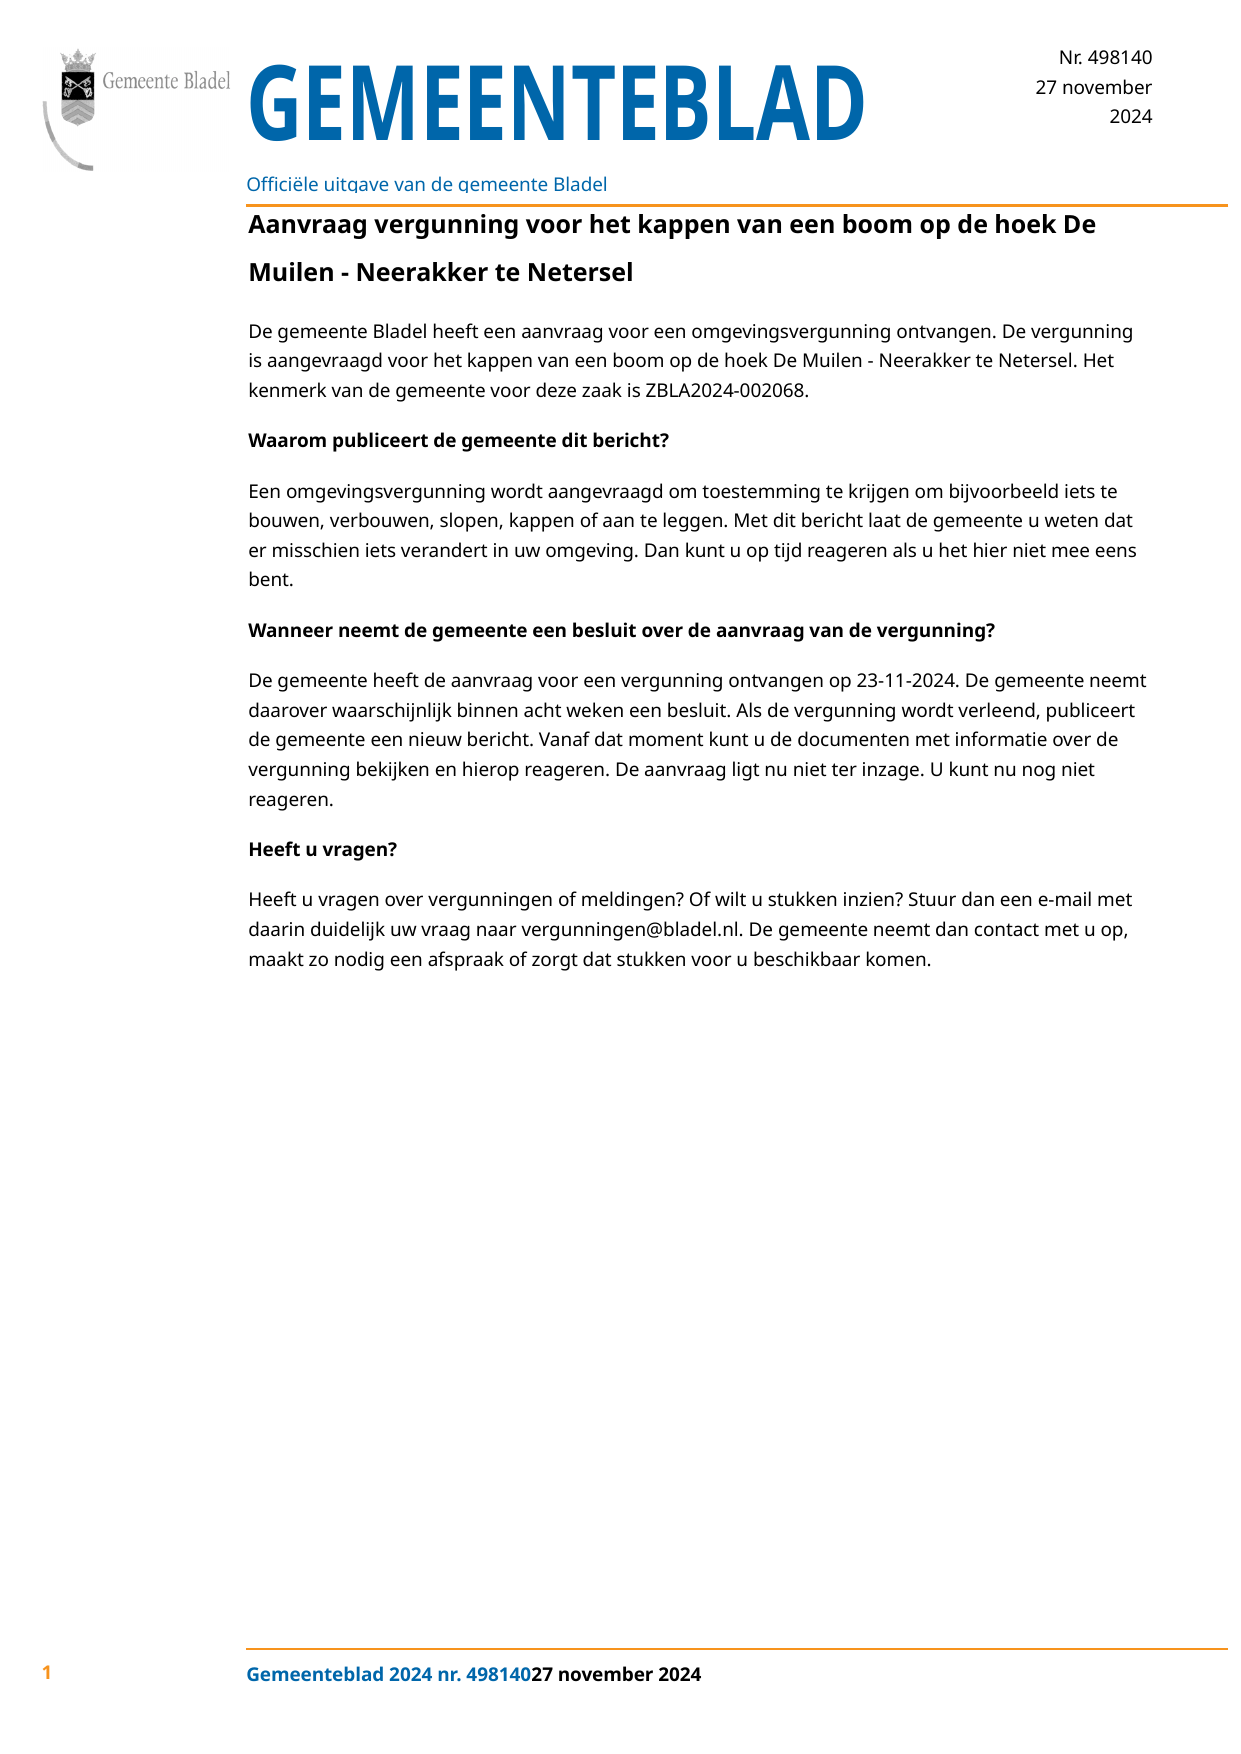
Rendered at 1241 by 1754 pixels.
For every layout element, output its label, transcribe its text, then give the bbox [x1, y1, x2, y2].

text De gemeente heeft de aanvraag voor een vergunning ontvangen op 23-11-2024. De gemeente neemt daarover waarschijnlijk binnen acht weken een besluit. Als de vergunning wordt verleend, publiceert de gemeente een nieuw bericht. Vanaf dat moment kunt u de documenten met informatie over de vergunning bekijken en hierop reageren. De aanvraag ligt nu niet ter inzage. U kunt nu nog niet reageren. [248, 667, 1152, 812]
picture [41, 47, 231, 172]
text De gemeente Bladel heeft een aanvraag voor een omgevingsvergunning ontvangen. De vergunning is aangevraagd voor het kappen van een boom op de hoek De Muilen - Neerakker te Netersel. Het kenmerk van de gemeente voor deze zaak is ZBLA2024-002068. [248, 318, 1152, 403]
text Aanvraag vergunning voor het kappen van een boom op de hoek De Muilen - Neerakker te Netersel [248, 207, 1152, 288]
text Waarom publiceert de gemeente dit bericht? [248, 427, 1152, 453]
text Heeft u vragen over vergunningen of meldingen? Of wilt u stukken inzien? Stuur dan een e-mail met daarin duidelijk uw vraag naar vergunningen@bladel.nl. De gemeente neemt dan contact met u op, maakt zo nodig een afspraak of zorgt dat stukken voor u beschikbaar komen. [248, 887, 1152, 972]
text Een omgevingsvergunning wordt aangevraagd om toestemming te krijgen om bijvoorbeeld iets te bouwen, verbouwen, slopen, kappen of aan te leggen. Met dit bericht laat de gemeente u weten dat er misschien iets verandert in uw omgeving. Dan kunt u op tijd reageren als u het hier niet mee eens bent. [248, 478, 1152, 592]
text Heeft u vragen? [248, 836, 1152, 862]
text Wanneer neemt de gemeente een besluit over de aanvraag van de vergunning? [248, 617, 1152, 643]
